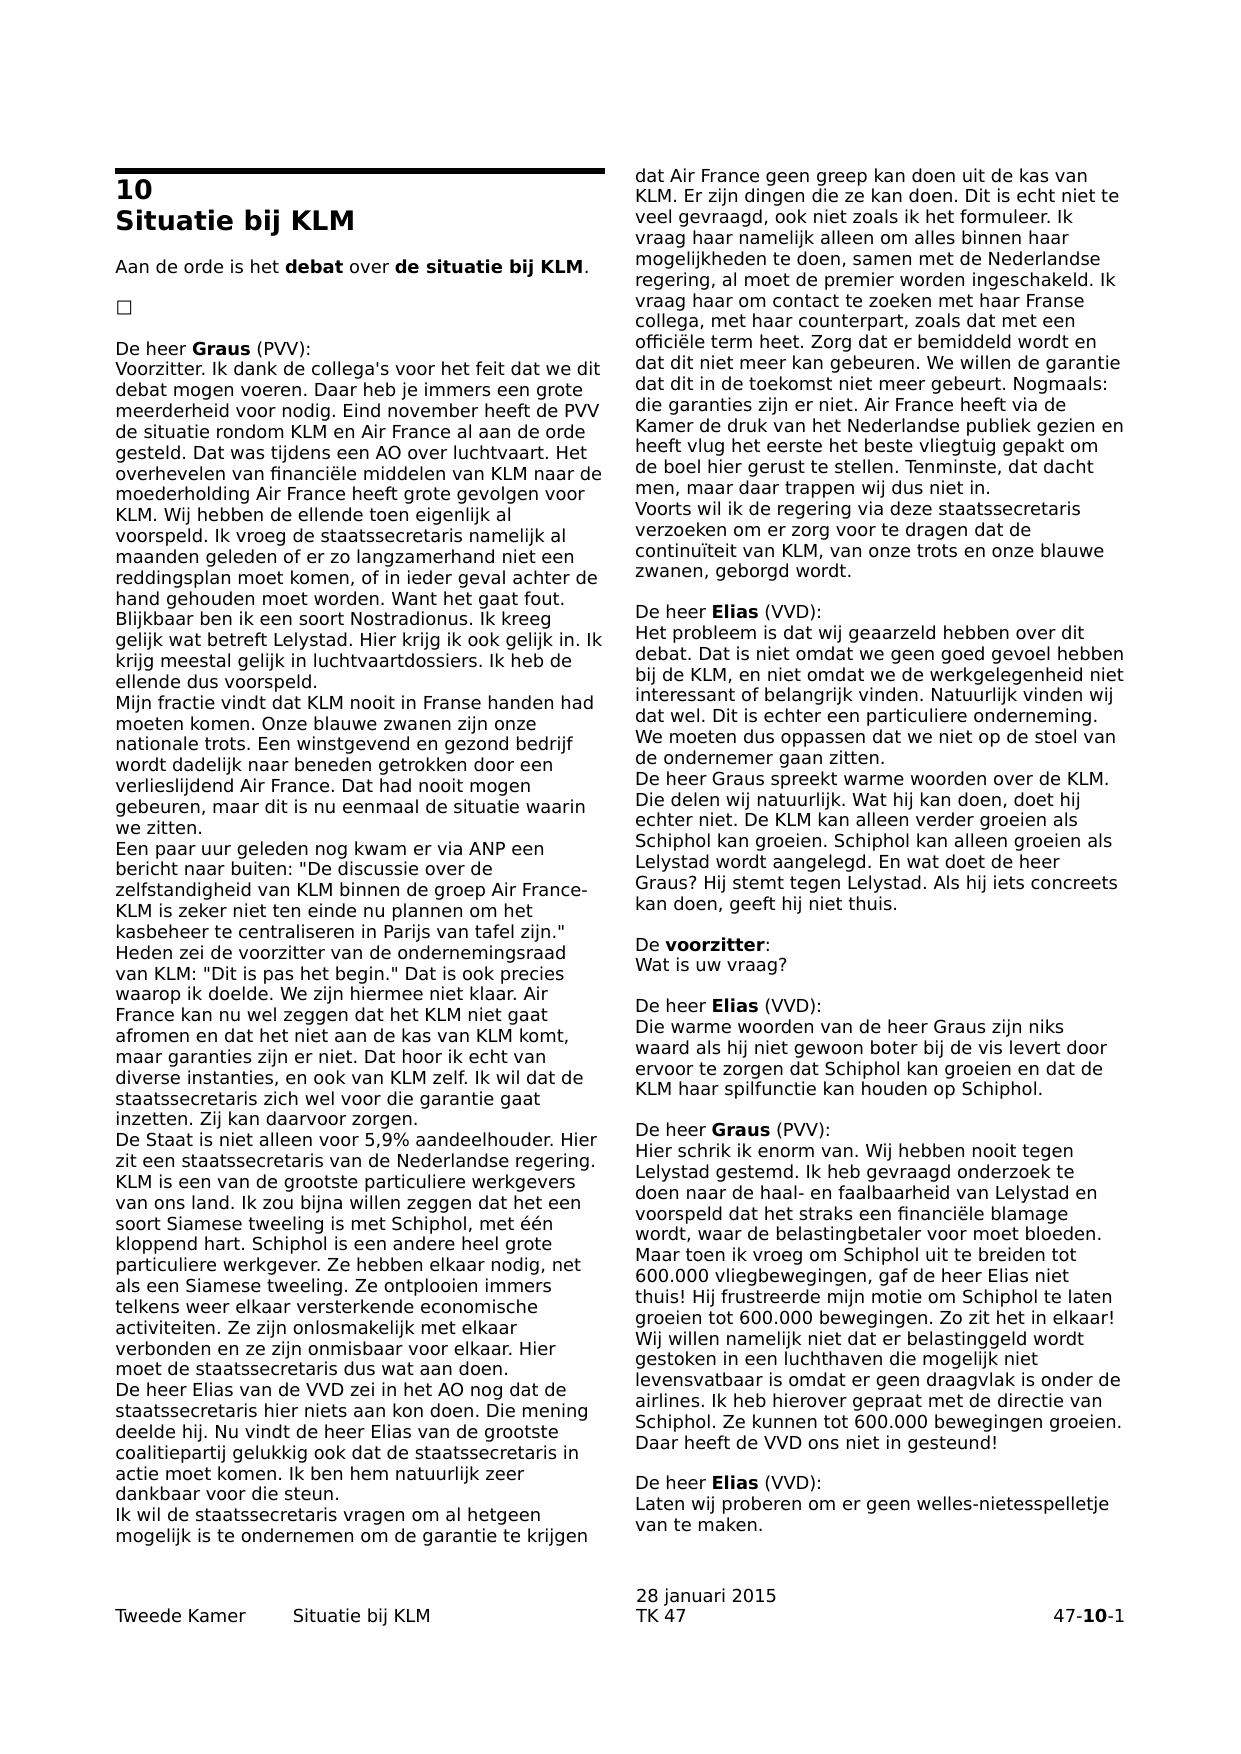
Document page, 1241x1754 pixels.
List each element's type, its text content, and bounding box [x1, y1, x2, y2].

text De heer Graus spreekt warme woorden over de KLM. Die delen wij natuurlijk. Wat hij kan doen, doet hij echter niet. De KLM kan alleen verder groeien als Schiphol kan groeien. Schiphol kan alleen groeien als Lelystad wordt aangelegd. En wat doet de heer Graus? Hij stemt tegen Lelystad. Als hij iets concreets kan doen, geeft hij niet thuis. [635, 768, 1125, 914]
text Ik wil de staatssecretaris vragen om al hetgeen mogelijk is te ondernemen om de garantie te krijgen [115, 1505, 605, 1547]
text De Staat is niet alleen voor 5,9% aandeelhouder. Hier zit een staatssecretaris van de Nederlandse regering. KLM is een van de grootste particuliere werkgevers van ons land. Ik zou bijna willen zeggen dat het een soort Siamese tweeling is met Schiphol, met één kloppend hart. Schiphol is een andere heel grote particuliere werkgever. Ze hebben elkaar nodig, net als een Siamese tweeling. Ze ontplooien immers telkens weer elkaar versterkende economische activiteiten. Ze zijn onlosmakelijk met elkaar verbonden en ze zijn onmisbaar voor elkaar. Hier moet de staatssecretaris dus wat aan doen. [115, 1130, 605, 1380]
text De voorzitter: [635, 934, 1125, 955]
text De heer Graus (PVV): [635, 1120, 1125, 1141]
text Het probleem is dat wij geaarzeld hebben over dit debat. Dat is niet omdat we geen goed gevoel hebben bij de KLM, en niet omdat we de werkgelegenheid niet interessant of belangrijk vinden. Natuurlijk vinden wij dat wel. Dit is echter een particuliere onderneming. We moeten dus oppassen dat we niet op de stoel van de ondernemer gaan zitten. [635, 623, 1125, 768]
text Hier schrik ik enorm van. Wij hebben nooit tegen Lelystad gestemd. Ik heb gevraagd onderzoek te doen naar de haal- en faalbaarheid van Lelystad en voorspeld dat het straks een financiële blamage wordt, waar de belastingbetaler voor moet bloeden. Maar toen ik vroeg om Schiphol uit te breiden tot 600.000 vliegbewegingen, gaf de heer Elias niet thuis! Hij frustreerde mijn motie om Schiphol te laten groeien tot 600.000 bewegingen. Zo zit het in elkaar! Wij willen namelijk niet dat er belastinggeld wordt gestoken in een luchthaven die mogelijk niet levensvatbaar is omdat er geen draagvlak is onder de airlines. Ik heb hierover gepraat met de directie van Schiphol. Ze kunnen tot 600.000 bewegingen groeien. Daar heeft de VVD ons niet in gesteund! [635, 1141, 1125, 1453]
text ⬜ [115, 298, 605, 318]
text Die warme woorden van de heer Graus zijn niks waard als hij niet gewoon boter bij de vis levert door ervoor te zorgen dat Schiphol kan groeien en dat de KLM haar spilfunctie kan houden op Schiphol. [635, 1017, 1125, 1100]
text Een paar uur geleden nog kwam er via ANP een bericht naar buiten: "De discussie over de zelfstandigheid van KLM binnen de groep Air France-KLM is zeker niet ten einde nu plannen om het kasbeheer te centraliseren in Parijs van tafel zijn." Heden zei de voorzitter van de ondernemingsraad van KLM: "Dit is pas het begin." Dat is ook precies waarop ik doelde. We zijn hiermee niet klaar. Air France kan nu wel zeggen dat het KLM niet gaat afromen en dat het niet aan de kas van KLM komt, maar garanties zijn er niet. Dat hoor ik echt van diverse instanties, en ook van KLM zelf. Ik wil dat de staatssecretaris zich wel voor die garantie gaat inzetten. Zij kan daarvoor zorgen. [115, 838, 605, 1130]
text Aan de orde is het debat over de situatie bij KLM. [115, 257, 605, 278]
text De heer Elias (VVD): [635, 1473, 1125, 1494]
text De heer Elias (VVD): [635, 602, 1125, 623]
text Voorts wil ik de regering via deze staatssecretaris verzoeken om er zorg voor te dragen dat de continuïteit van KLM, van onze trots en onze blauwe zwanen, geborgd wordt. [635, 499, 1125, 582]
text Wat is uw vraag? [635, 955, 1125, 976]
text Laten wij proberen om er geen welles-nietesspelletje van te maken. [635, 1494, 1125, 1536]
text De heer Graus (PVV): [115, 338, 605, 359]
text De heer Elias (VVD): [635, 996, 1125, 1017]
text Voorzitter. Ik dank de collega's voor het feit dat we dit debat mogen voeren. Daar heb je immers een grote meerderheid voor nodig. Eind november heeft de PVV de situatie rondom KLM en Air France al aan de orde gesteld. Dat was tijdens een AO over luchtvaart. Het overhevelen van financiële middelen van KLM naar de moederholding Air France heeft grote gevolgen voor KLM. Wij hebben de ellende toen eigenlijk al voorspeld. Ik vroeg de staatssecretaris namelijk al maanden geleden of er zo langzamerhand niet een reddingsplan moet komen, of in ieder geval achter de hand gehouden moet worden. Want het gaat fout. Blijkbaar ben ik een soort Nostradionus. Ik kreeg gelijk wat betreft Lelystad. Hier krijg ik ook gelijk in. Ik krijg meestal gelijk in luchtvaartdossiers. Ik heb de ellende dus voorspeld. [115, 359, 605, 692]
text dat Air France geen greep kan doen uit de kas van KLM. Er zijn dingen die ze kan doen. Dit is echt niet te veel gevraagd, ook niet zoals ik het formuleer. Ik vraag haar namelijk alleen om alles binnen haar mogelijkheden te doen, samen met de Nederlandse regering, al moet de premier worden ingeschakeld. Ik vraag haar om contact te zoeken met haar Franse collega, met haar counterpart, zoals dat met een officiële term heet. Zorg dat er bemiddeld wordt en dat dit niet meer kan gebeuren. We willen de garantie dat dit in de toekomst niet meer gebeurt. Nogmaals: die garanties zijn er niet. Air France heeft via de Kamer de druk van het Nederlandse publiek gezien en heeft vlug het eerste het beste vliegtuig gepakt om de boel hier gerust te stellen. Tenminste, dat dacht men, maar daar trappen wij dus niet in. [635, 165, 1125, 499]
text Mijn fractie vindt dat KLM nooit in Franse handen had moeten komen. Onze blauwe zwanen zijn onze nationale trots. Een winstgevend en gezond bedrijf wordt dadelijk naar beneden getrokken door een verlieslijdend Air France. Dat had nooit mogen gebeuren, maar dit is nu eenmaal de situatie waarin we zitten. [115, 692, 605, 838]
title 10 Situatie bij KLM [115, 174, 605, 237]
text De heer Elias van de VVD zei in het AO nog dat de staatssecretaris hier niets aan kon doen. Die mening deelde hij. Nu vindt de heer Elias van de grootste coalitiepartij gelukkig ook dat de staatssecretaris in actie moet komen. Ik ben hem natuurlijk zeer dankbaar voor die steun. [115, 1380, 605, 1505]
